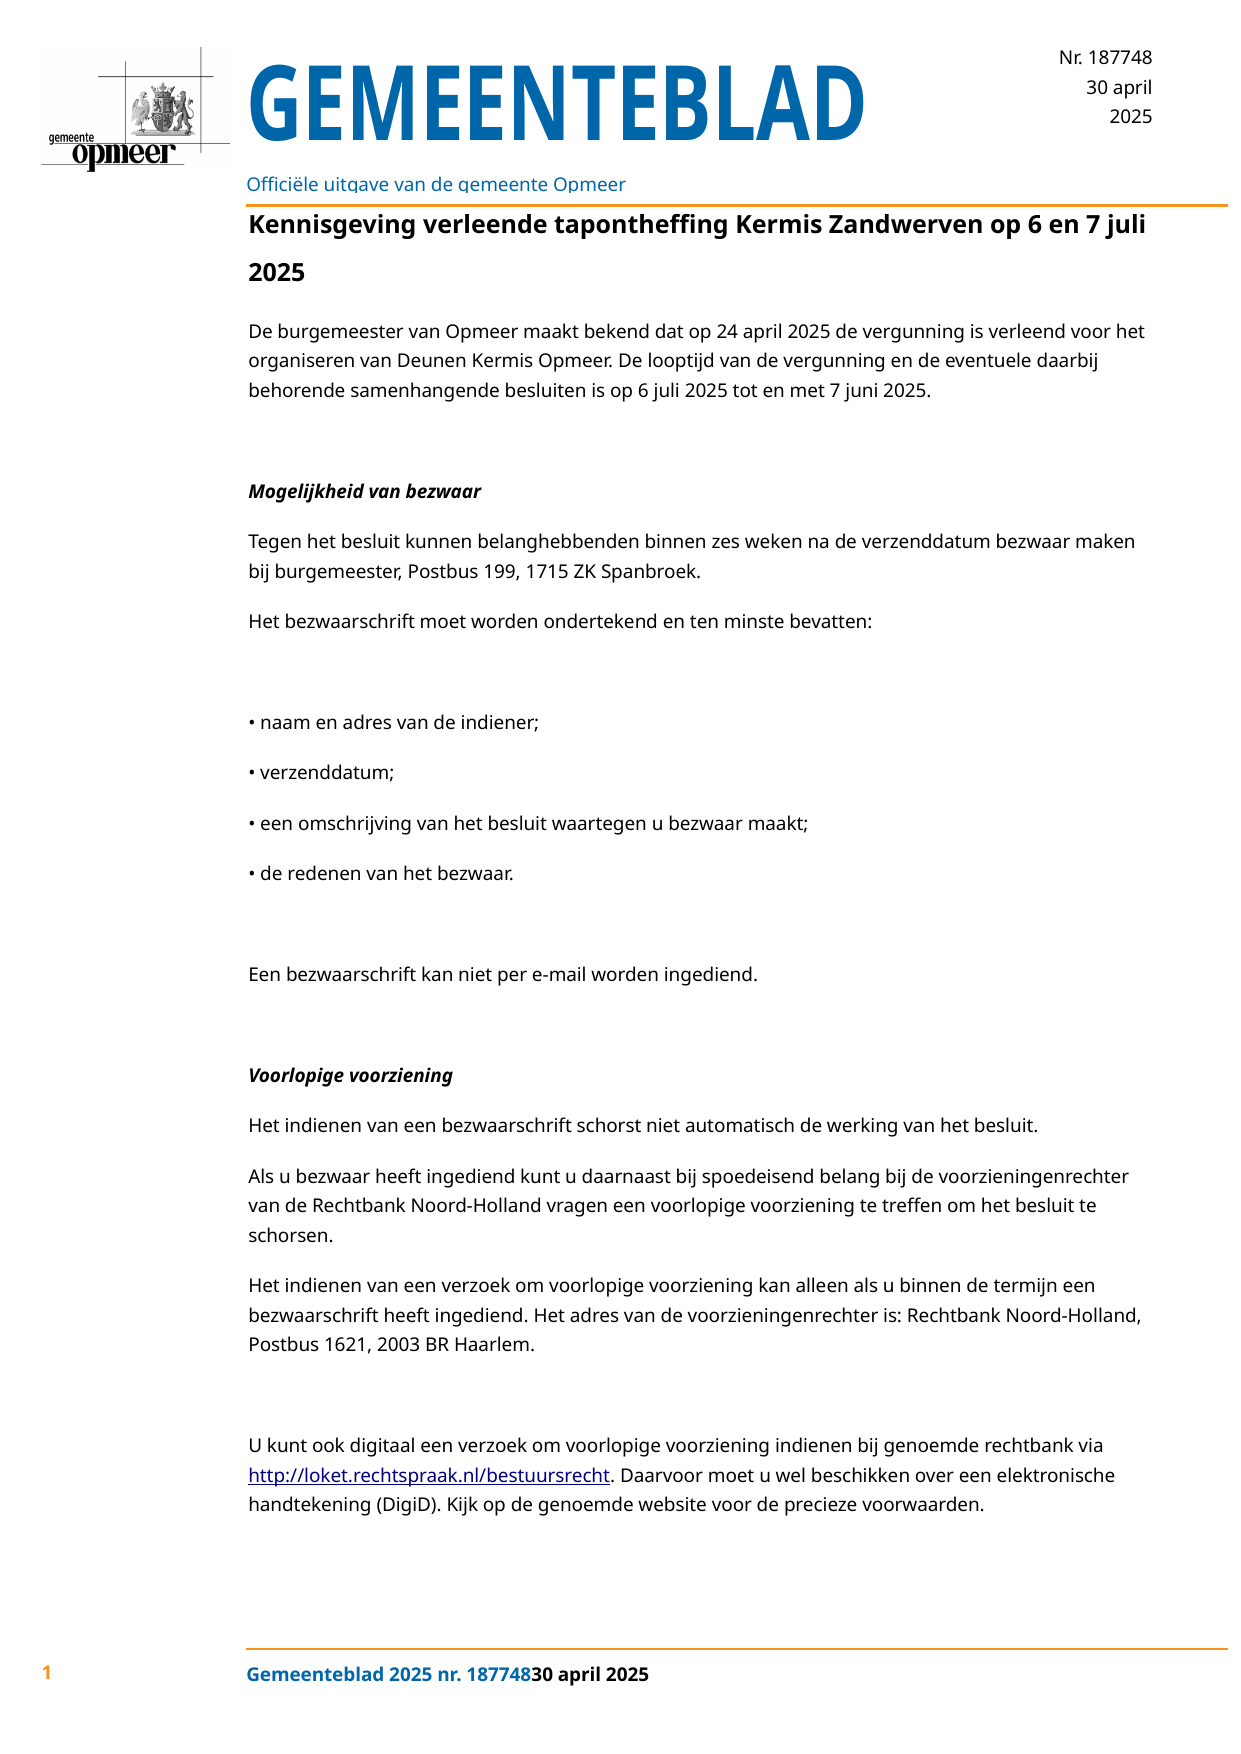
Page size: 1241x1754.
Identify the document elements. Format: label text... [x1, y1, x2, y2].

text • naam en adres van de indiener; [248, 709, 1152, 735]
text • verzenddatum; [248, 759, 1152, 785]
text Tegen het besluit kunnen belanghebbenden binnen zes weken na de verzenddatum bezwaar maken bij burgemeester, Postbus 199, 1715 ZK Spanbroek. [248, 528, 1152, 584]
text Als u bezwaar heeft ingediend kunt u daarnaast bij spoedeisend belang bij de voorzieningenrechter van de Rechtbank Noord-Holland vragen een voorlopige voorziening te treffen om het besluit te schorsen. [248, 1163, 1152, 1248]
text De burgemeester van Opmeer maakt bekend dat op 24 april 2025 de vergunning is verleend voor het organiseren van Deunen Kermis Opmeer. De looptijd van de vergunning en de eventuele daarbij behorende samenhangende besluiten is op 6 juli 2025 tot en met 7 juni 2025. [248, 318, 1152, 403]
text Kennisgeving verleende tapontheffing Kermis Zandwerven op 6 en 7 juli 2025 [248, 207, 1152, 288]
text Voorlopige voorziening [248, 1062, 1152, 1088]
text Mogelijkheid van bezwaar [248, 478, 1152, 504]
text Het bezwaarschrift moet worden ondertekend en ten minste bevatten: [248, 608, 1152, 634]
text Het indienen van een verzoek om voorlopige voorziening kan alleen als u binnen de termijn een bezwaarschrift heeft ingediend. Het adres van de voorzieningenrechter is: Rechtbank Noord-Holland, Postbus 1621, 2003 BR Haarlem. [248, 1272, 1152, 1357]
text • een omschrijving van het besluit waartegen u bezwaar maakt; [248, 810, 1152, 836]
text Het indienen van een bezwaarschrift schorst niet automatisch de werking van het besluit. [248, 1112, 1152, 1138]
picture [41, 47, 231, 172]
text Een bezwaarschrift kan niet per e-mail worden ingediend. [248, 961, 1152, 987]
text • de redenen van het bezwaar. [248, 860, 1152, 886]
text U kunt ook digitaal een verzoek om voorlopige voorziening indienen bij genoemde rechtbank via http://loket.rechtspraak.nl/bestuursrecht. Daarvoor moet u wel beschikken over een elektronische handtekening (DigiD). Kijk op de genoemde website voor de precieze voorwaarden. [248, 1432, 1152, 1517]
